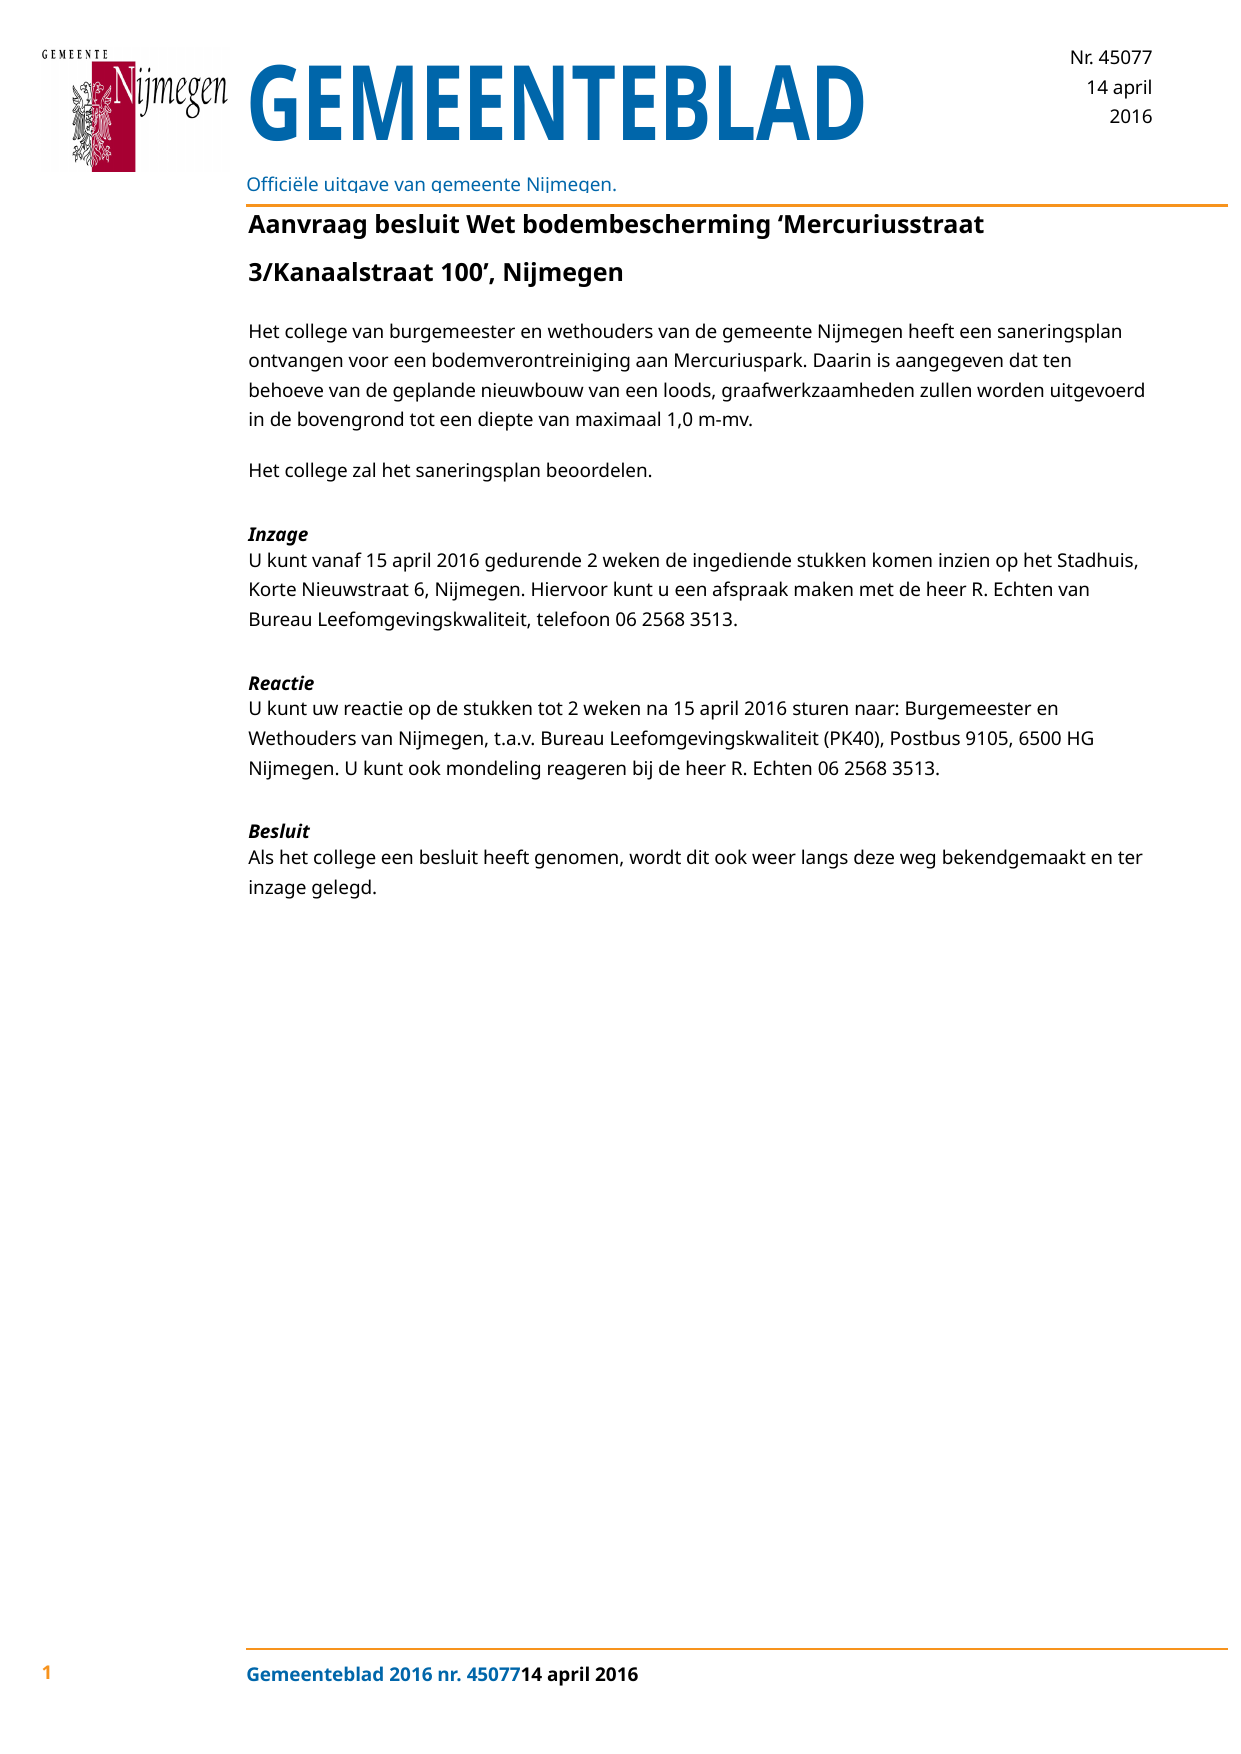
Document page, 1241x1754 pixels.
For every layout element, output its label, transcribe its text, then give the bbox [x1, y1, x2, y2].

text Besluit [248, 819, 1152, 844]
text Het college van burgemeester en wethouders van de gemeente Nijmegen heeft een saneringsplan ontvangen voor een bodemverontreiniging aan Mercuriuspark. Daarin is aangegeven dat ten behoeve van de geplande nieuwbouw van een loods, graafwerkzaamheden zullen worden uitgevoerd in de bovengrond tot een diepte van maximaal 1,0 m-mv. [248, 318, 1152, 432]
text Het college zal het saneringsplan beoordelen. [248, 457, 1152, 483]
text Aanvraag besluit Wet bodembescherming ‘Mercuriusstraat 3/Kanaalstraat 100’, Nijmegen [248, 207, 1152, 288]
text Reactie [248, 670, 1152, 696]
picture [41, 47, 231, 172]
text U kunt uw reactie op de stukken tot 2 weken na 15 april 2016 sturen naar: Burgemeester en Wethouders van Nijmegen, t.a.v. Bureau Leefomgevingskwaliteit (PK40), Postbus 9105, 6500 HG Nijmegen. U kunt ook mondeling reageren bij de heer R. Echten 06 2568 3513. [248, 696, 1152, 781]
text Inzage [248, 521, 1152, 547]
text U kunt vanaf 15 april 2016 gedurende 2 weken de ingediende stukken komen inzien op het Stadhuis, Korte Nieuwstraat 6, Nijmegen. Hiervoor kunt u een afspraak maken met de heer R. Echten van Bureau Leefomgevingskwaliteit, telefoon 06 2568 3513. [248, 547, 1152, 632]
text Als het college een besluit heeft genomen, wordt dit ook weer langs deze weg bekendgemaakt en ter inzage gelegd. [248, 844, 1152, 900]
